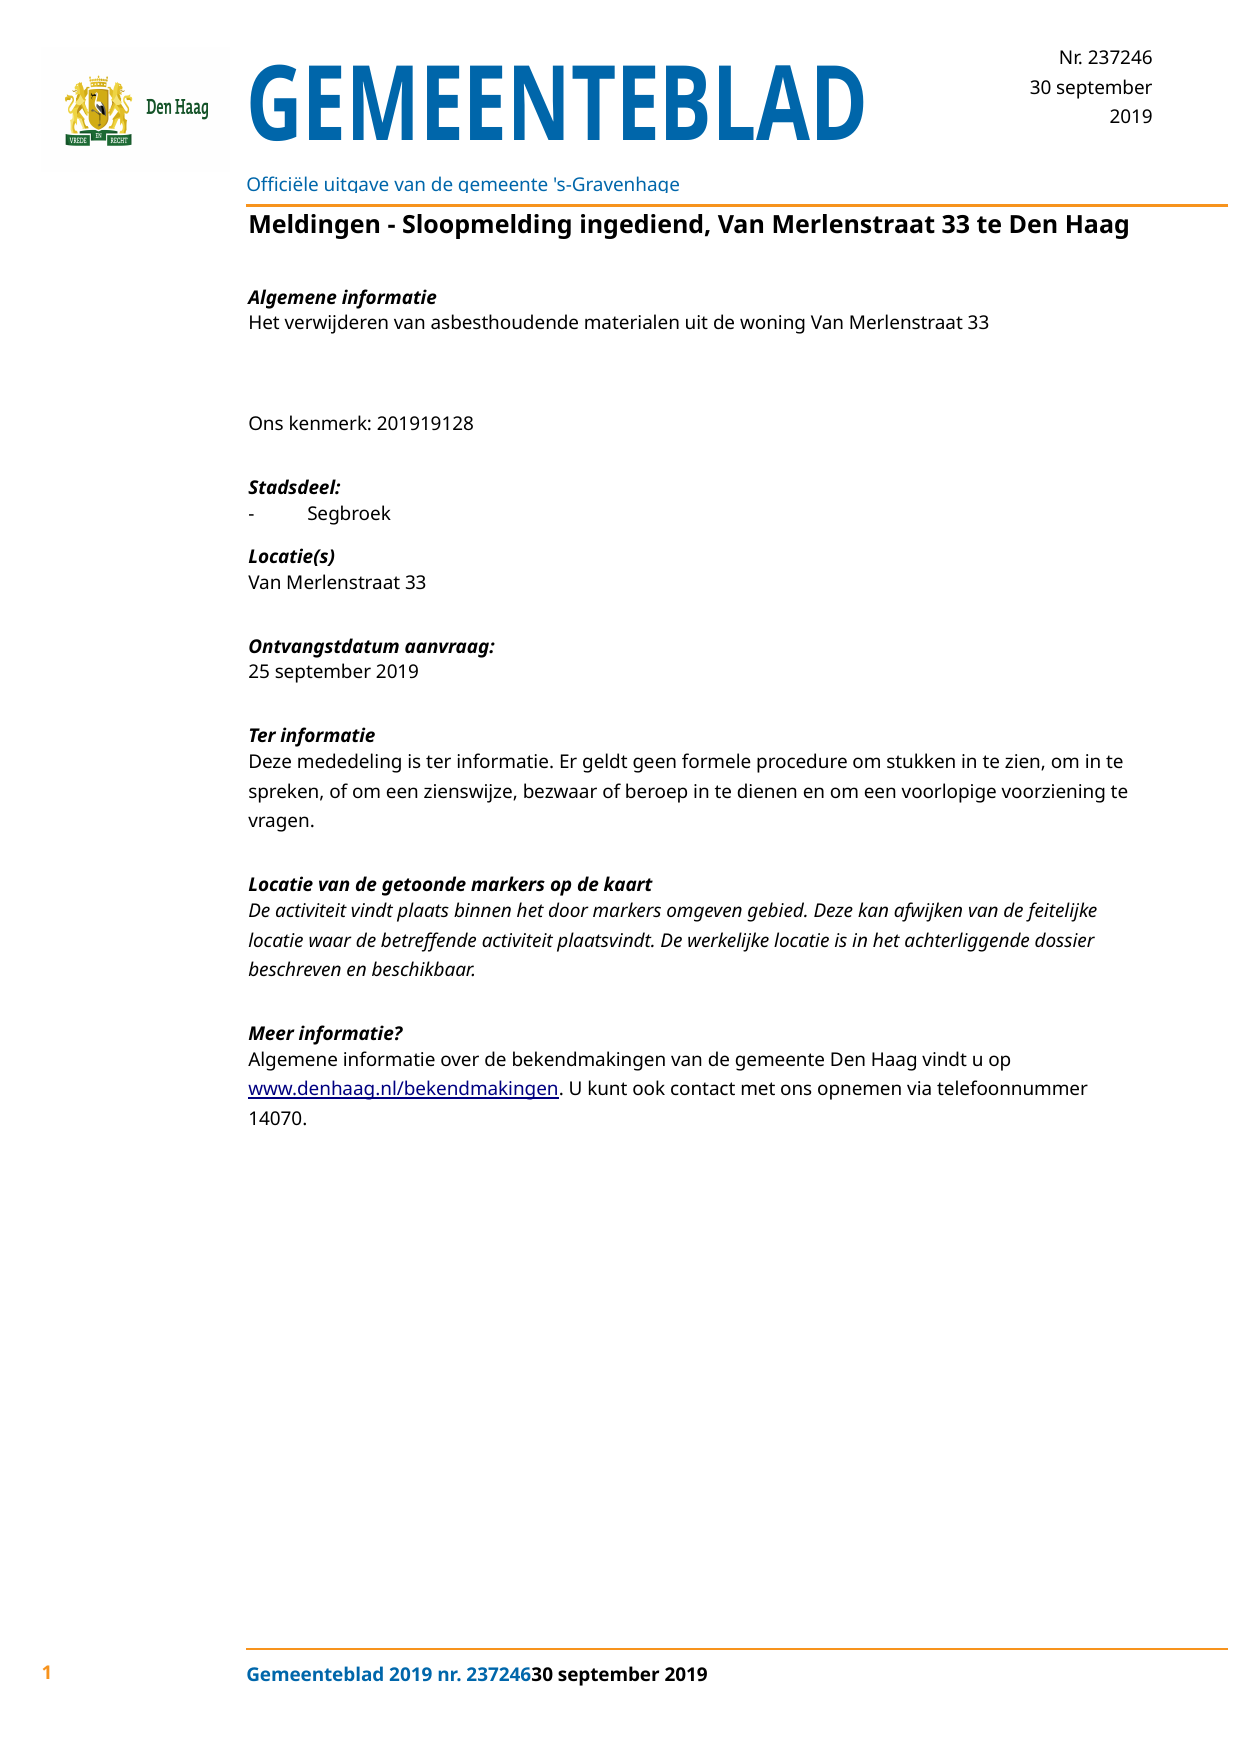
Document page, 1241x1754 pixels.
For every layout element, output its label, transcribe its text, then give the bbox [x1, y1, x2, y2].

text Ons kenmerk: 201919128 [248, 410, 1152, 436]
text Deze mededeling is ter informatie. Er geldt geen formele procedure om stukken in te zien, om in te spreken, of om een zienswijze, bezwaar of beroep in te dienen en om een voorlopige voorziening te vragen. [248, 748, 1152, 833]
text De activiteit vindt plaats binnen het door markers omgeven gebied. Deze kan afwijken van de feitelijke locatie waar de betreffende activiteit plaatsvindt. De werkelijke locatie is in het achterliggende dossier beschreven en beschikbaar. [248, 897, 1152, 982]
text Algemene informatie [248, 284, 1152, 309]
text 25 september 2019 [248, 659, 1152, 684]
text Het verwijderen van asbesthoudende materialen uit de woning Van Merlenstraat 33 [248, 309, 1152, 335]
text Locatie van de getoonde markers op de kaart [248, 871, 1152, 897]
list Segbroek [248, 500, 1152, 526]
text Ter informatie [248, 723, 1152, 748]
text Meldingen - Sloopmelding ingediend, Van Merlenstraat 33 te Den Haag [248, 207, 1152, 241]
text Ontvangstdatum aanvraag: [248, 633, 1152, 659]
text Van Merlenstraat 33 [248, 569, 1152, 595]
text Locatie(s) [248, 543, 1152, 569]
text Algemene informatie over de bekendmakingen van de gemeente Den Haag vindt u op www.denhaag.nl/bekendmakingen. U kunt ook contact met ons opnemen via telefoonnummer 14070. [248, 1046, 1152, 1131]
text Stadsdeel: [248, 474, 1152, 500]
picture [41, 47, 231, 172]
text Meer informatie? [248, 1020, 1152, 1046]
